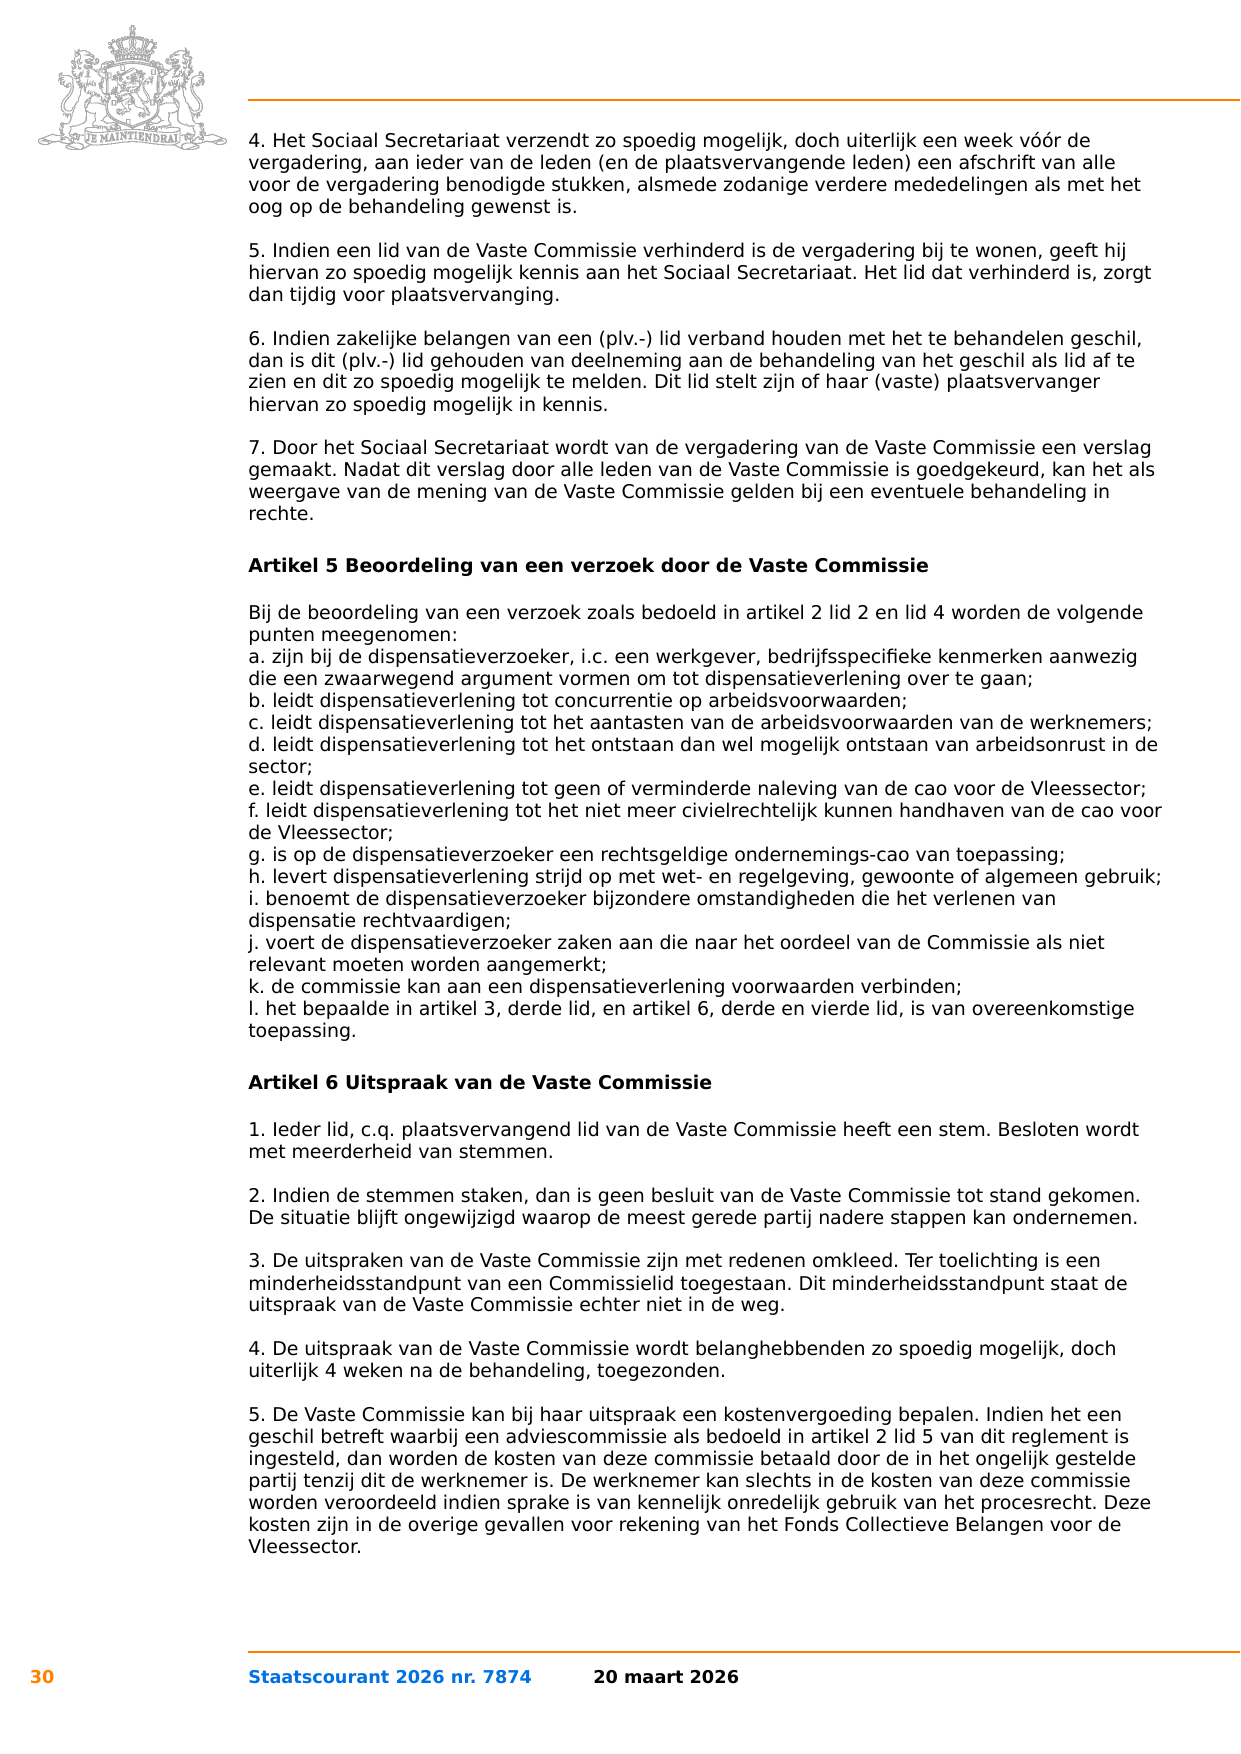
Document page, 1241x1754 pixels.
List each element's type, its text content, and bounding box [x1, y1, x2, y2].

text j. voert de dispensatieverzoeker zaken aan die naar het oordeel van de Commissie als niet relevant moeten worden aangemerkt; [248, 932, 1163, 976]
text 2. Indien de stemmen staken, dan is geen besluit van de Vaste Commissie tot stand gekomen. De situatie blijft ongewijzigd waarop de meest gerede partij nadere stappen kan ondernemen. [248, 1184, 1163, 1228]
text g. is op de dispensatieverzoeker een rechtsgeldige ondernemings-cao van toepassing; [248, 844, 1163, 866]
text 5. De Vaste Commissie kan bij haar uitspraak een kostenvergoeding bepalen. Indien het een geschil betreft waarbij een adviescommissie als bedoeld in artikel 2 lid 5 van dit reglement is ingesteld, dan worden de kosten van deze commissie betaald door de in het ongelijk gestelde partij tenzij dit de werknemer is. De werknemer kan slechts in de kosten van deze commissie worden veroordeeld indien sprake is van kennelijk onredelijk gebruik van het procesrecht. Deze kosten zijn in de overige gevallen voor rekening van het Fonds Collectieve Belangen voor de Vleessector. [248, 1404, 1163, 1558]
text 5. Indien een lid van de Vaste Commissie verhinderd is de vergadering bij te wonen, geeft hij hiervan zo spoedig mogelijk kennis aan het Sociaal Secretariaat. Het lid dat verhinderd is, zorgt dan tijdig voor plaatsvervanging. [248, 240, 1163, 306]
text h. levert dispensatieverlening strijd op met wet- en regelgeving, gewoonte of algemeen gebruik; [248, 866, 1163, 888]
text l. het bepaalde in artikel 3, derde lid, en artikel 6, derde en vierde lid, is van overeenkomstige toepassing. [248, 998, 1163, 1042]
text e. leidt dispensatieverlening tot geen of verminderde naleving van de cao voor de Vleessector; [248, 778, 1163, 800]
text 4. Het Sociaal Secretariaat verzendt zo spoedig mogelijk, doch uiterlijk een week vóór de vergadering, aan ieder van de leden (en de plaatsvervangende leden) een afschrift van alle voor de vergadering benodigde stukken, alsmede zodanige verdere mededelingen als met het oog op de behandeling gewenst is. [248, 130, 1163, 218]
text Bij de beoordeling van een verzoek zoals bedoeld in artikel 2 lid 2 en lid 4 worden de volgende punten meegenomen: [248, 602, 1163, 646]
text k. de commissie kan aan een dispensatieverlening voorwaarden verbinden; [248, 976, 1163, 998]
text i. benoemt de dispensatieverzoeker bijzondere omstandigheden die het verlenen van dispensatie rechtvaardigen; [248, 888, 1163, 932]
text f. leidt dispensatieverlening tot het niet meer civielrechtelijk kunnen handhaven van de cao voor de Vleessector; [248, 800, 1163, 844]
picture [38, 25, 227, 150]
text d. leidt dispensatieverlening tot het ontstaan dan wel mogelijk ontstaan van arbeidsonrust in de sector; [248, 734, 1163, 778]
subtitle Artikel 6 Uitspraak van de Vaste Commissie [248, 1072, 1163, 1094]
subtitle Artikel 5 Beoordeling van een verzoek door de Vaste Commissie [248, 555, 1163, 577]
text b. leidt dispensatieverlening tot concurrentie op arbeidsvoorwaarden; [248, 690, 1163, 712]
text 1. Ieder lid, c.q. plaatsvervangend lid van de Vaste Commissie heeft een stem. Besloten wordt met meerderheid van stemmen. [248, 1119, 1163, 1163]
text 4. De uitspraak van de Vaste Commissie wordt belanghebbenden zo spoedig mogelijk, doch uiterlijk 4 weken na de behandeling, toegezonden. [248, 1338, 1163, 1382]
text a. zijn bij de dispensatieverzoeker, i.c. een werkgever, bedrijfsspecifieke kenmerken aanwezig die een zwaarwegend argument vormen om tot dispensatieverlening over te gaan; [248, 646, 1163, 690]
text 3. De uitspraken van de Vaste Commissie zijn met redenen omkleed. Ter toelichting is een minderheidsstandpunt van een Commissielid toegestaan. Dit minderheidsstandpunt staat de uitspraak van de Vaste Commissie echter niet in de weg. [248, 1250, 1163, 1316]
text 7. Door het Sociaal Secretariaat wordt van de vergadering van de Vaste Commissie een verslag gemaakt. Nadat dit verslag door alle leden van de Vaste Commissie is goedgekeurd, kan het als weergave van de mening van de Vaste Commissie gelden bij een eventuele behandeling in rechte. [248, 437, 1163, 525]
text 6. Indien zakelijke belangen van een (plv.-) lid verband houden met het te behandelen geschil, dan is dit (plv.-) lid gehouden van deelneming aan de behandeling van het geschil als lid af te zien en dit zo spoedig mogelijk te melden. Dit lid stelt zijn of haar (vaste) plaatsvervanger hiervan zo spoedig mogelijk in kennis. [248, 327, 1163, 415]
text c. leidt dispensatieverlening tot het aantasten van de arbeidsvoorwaarden van de werknemers; [248, 712, 1163, 734]
